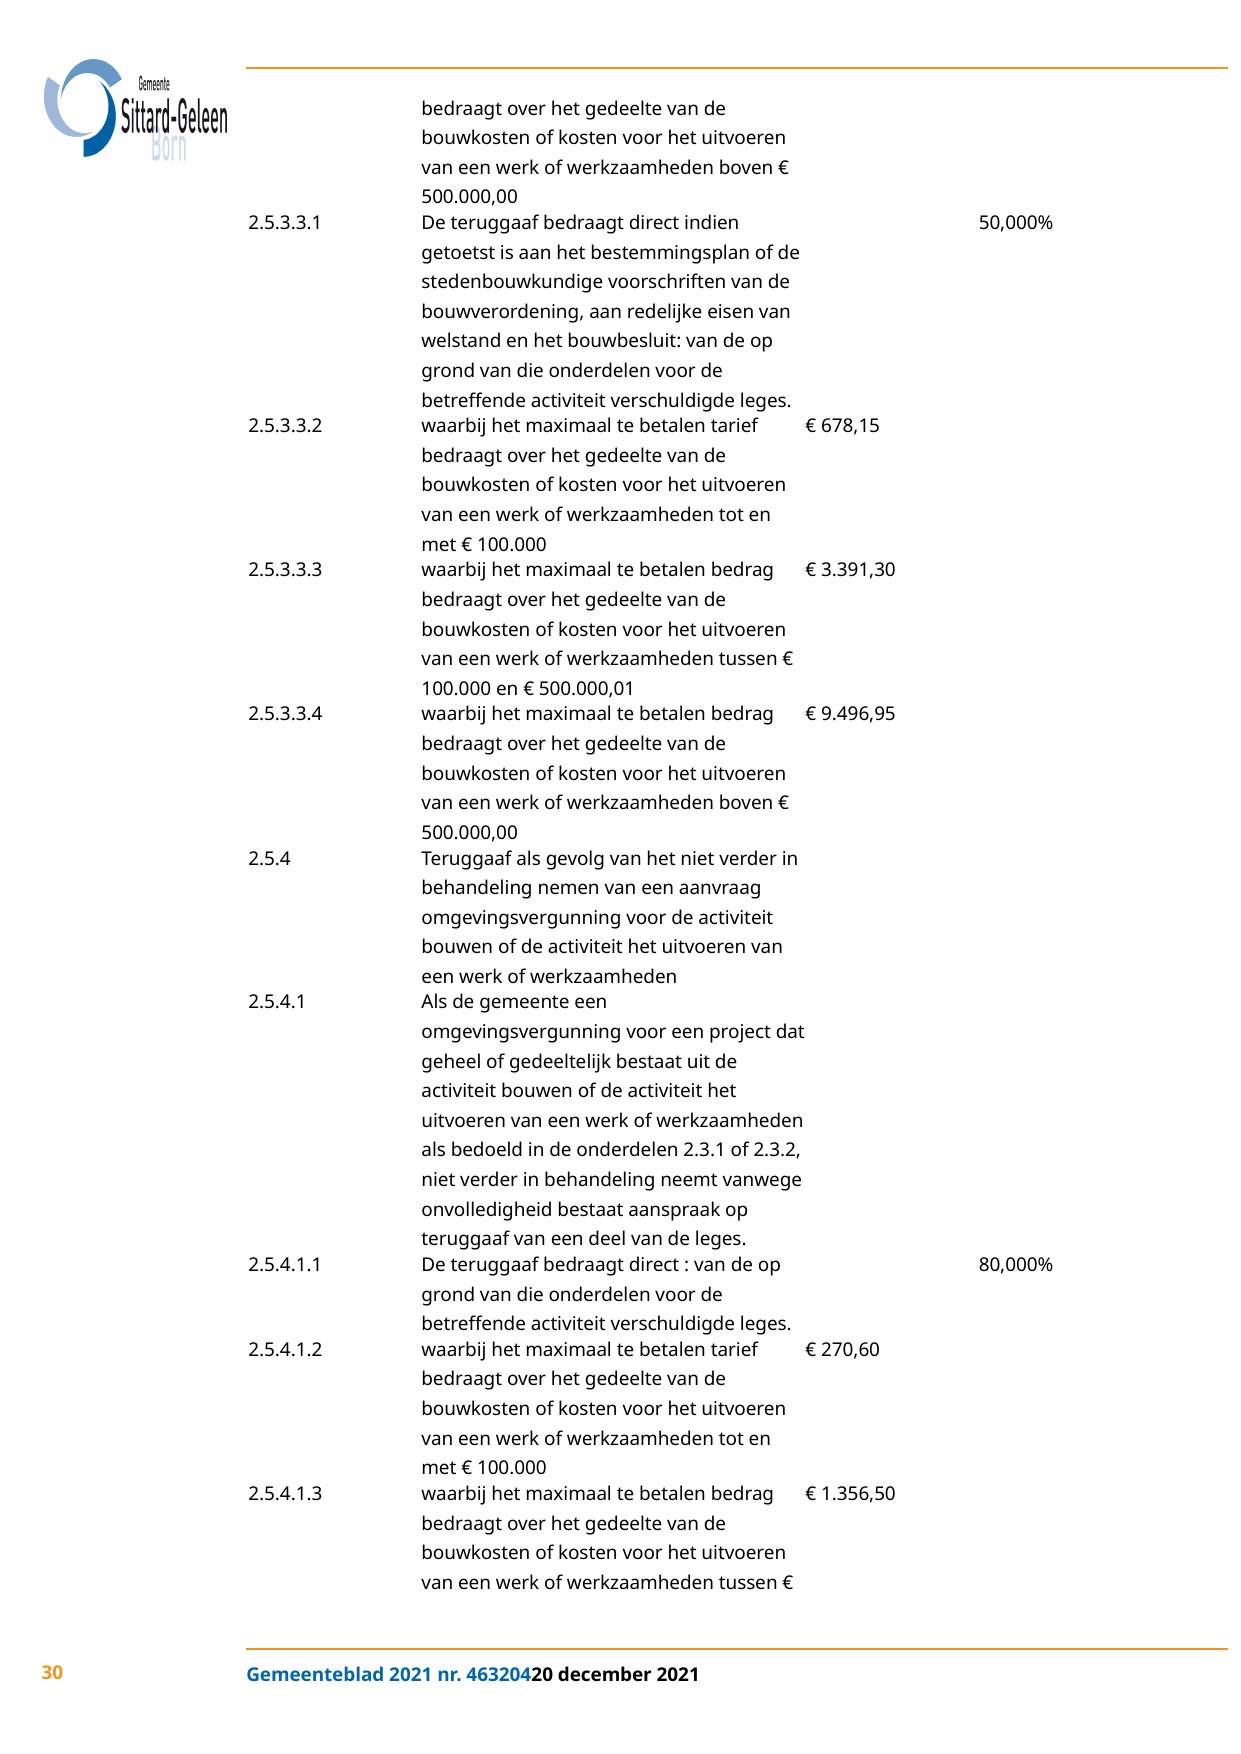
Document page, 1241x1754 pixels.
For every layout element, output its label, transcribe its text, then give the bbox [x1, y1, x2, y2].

table_cell waarbij het maximaal te betalen bedrag bedraagt over het gedeelte van de bouwkosten of kosten voor het uitvoeren van een werk of werkzaamheden boven € 500.000,00 [421, 701, 805, 845]
table_cell 2.5.4.1.3 [248, 1480, 421, 1594]
table_cell [805, 209, 978, 412]
table_cell Teruggaaf als gevolg van het niet verder in behandeling nemen van een aanvraag omgevingsvergunning voor de activiteit bouwen of de activiteit het uitvoeren van een werk of werkzaamheden [421, 845, 805, 989]
table_cell waarbij het maximaal te betalen tarief bedraagt over het gedeelte van de bouwkosten of kosten voor het uitvoeren van een werk of werkzaamheden tot en met € 100.000 [421, 1336, 805, 1480]
table_cell 2.5.4 [248, 845, 421, 989]
table_cell bedraagt over het gedeelte van de bouwkosten of kosten voor het uitvoeren van een werk of werkzaamheden boven € 500.000,00 [421, 95, 805, 209]
table_cell € 3.391,30 [805, 557, 978, 701]
picture [41, 47, 231, 172]
table_cell [805, 1251, 978, 1336]
table_cell € 1.356,50 [805, 1480, 978, 1594]
table_cell waarbij het maximaal te betalen tarief bedraagt over het gedeelte van de bouwkosten of kosten voor het uitvoeren van een werk of werkzaamheden tot en met € 100.000 [421, 413, 805, 557]
table_cell 2.5.4.1.2 [248, 1336, 421, 1480]
table_cell [979, 1336, 1152, 1480]
table_cell [805, 989, 978, 1251]
table_cell € 678,15 [805, 413, 978, 557]
table_cell [248, 95, 421, 209]
table_cell De teruggaaf bedraagt direct : van de op grond van die onderdelen voor de betreffende activiteit verschuldigde leges. [421, 1251, 805, 1336]
table_cell 50,000% [979, 209, 1152, 412]
table_cell waarbij het maximaal te betalen bedrag bedraagt over het gedeelte van de bouwkosten of kosten voor het uitvoeren van een werk of werkzaamheden tussen € [421, 1480, 805, 1594]
table_cell De teruggaaf bedraagt direct indien getoetst is aan het bestemmingsplan of de stedenbouwkundige voorschriften van de bouwverordening, aan redelijke eisen van welstand en het bouwbesluit: van de op grond van die onderdelen voor de betreffende activiteit verschuldigde leges. [421, 209, 805, 412]
table_cell Als de gemeente een omgevingsvergunning voor een project dat geheel of gedeeltelijk bestaat uit de activiteit bouwen of de activiteit het uitvoeren van een werk of werkzaamheden als bedoeld in de onderdelen 2.3.1 of 2.3.2, niet verder in behandeling neemt vanwege onvolledigheid bestaat aanspraak op teruggaaf van een deel van de leges. [421, 989, 805, 1251]
table_cell [979, 1480, 1152, 1594]
table_cell 2.5.3.3.4 [248, 701, 421, 845]
table_cell [979, 413, 1152, 557]
table_cell [979, 701, 1152, 845]
table_cell 2.5.4.1.1 [248, 1251, 421, 1336]
table_cell [979, 845, 1152, 989]
table_cell 80,000% [979, 1251, 1152, 1336]
table_cell 2.5.3.3.3 [248, 557, 421, 701]
table_cell [805, 845, 978, 989]
table_cell € 9.496,95 [805, 701, 978, 845]
table_cell 2.5.4.1 [248, 989, 421, 1251]
table_cell 2.5.3.3.1 [248, 209, 421, 412]
table_cell 2.5.3.3.2 [248, 413, 421, 557]
table_cell [979, 989, 1152, 1251]
table_cell [979, 95, 1152, 209]
table_cell € 270,60 [805, 1336, 978, 1480]
table_cell waarbij het maximaal te betalen bedrag bedraagt over het gedeelte van de bouwkosten of kosten voor het uitvoeren van een werk of werkzaamheden tussen € 100.000 en € 500.000,01 [421, 557, 805, 701]
table_cell [805, 95, 978, 209]
table_cell [979, 557, 1152, 701]
